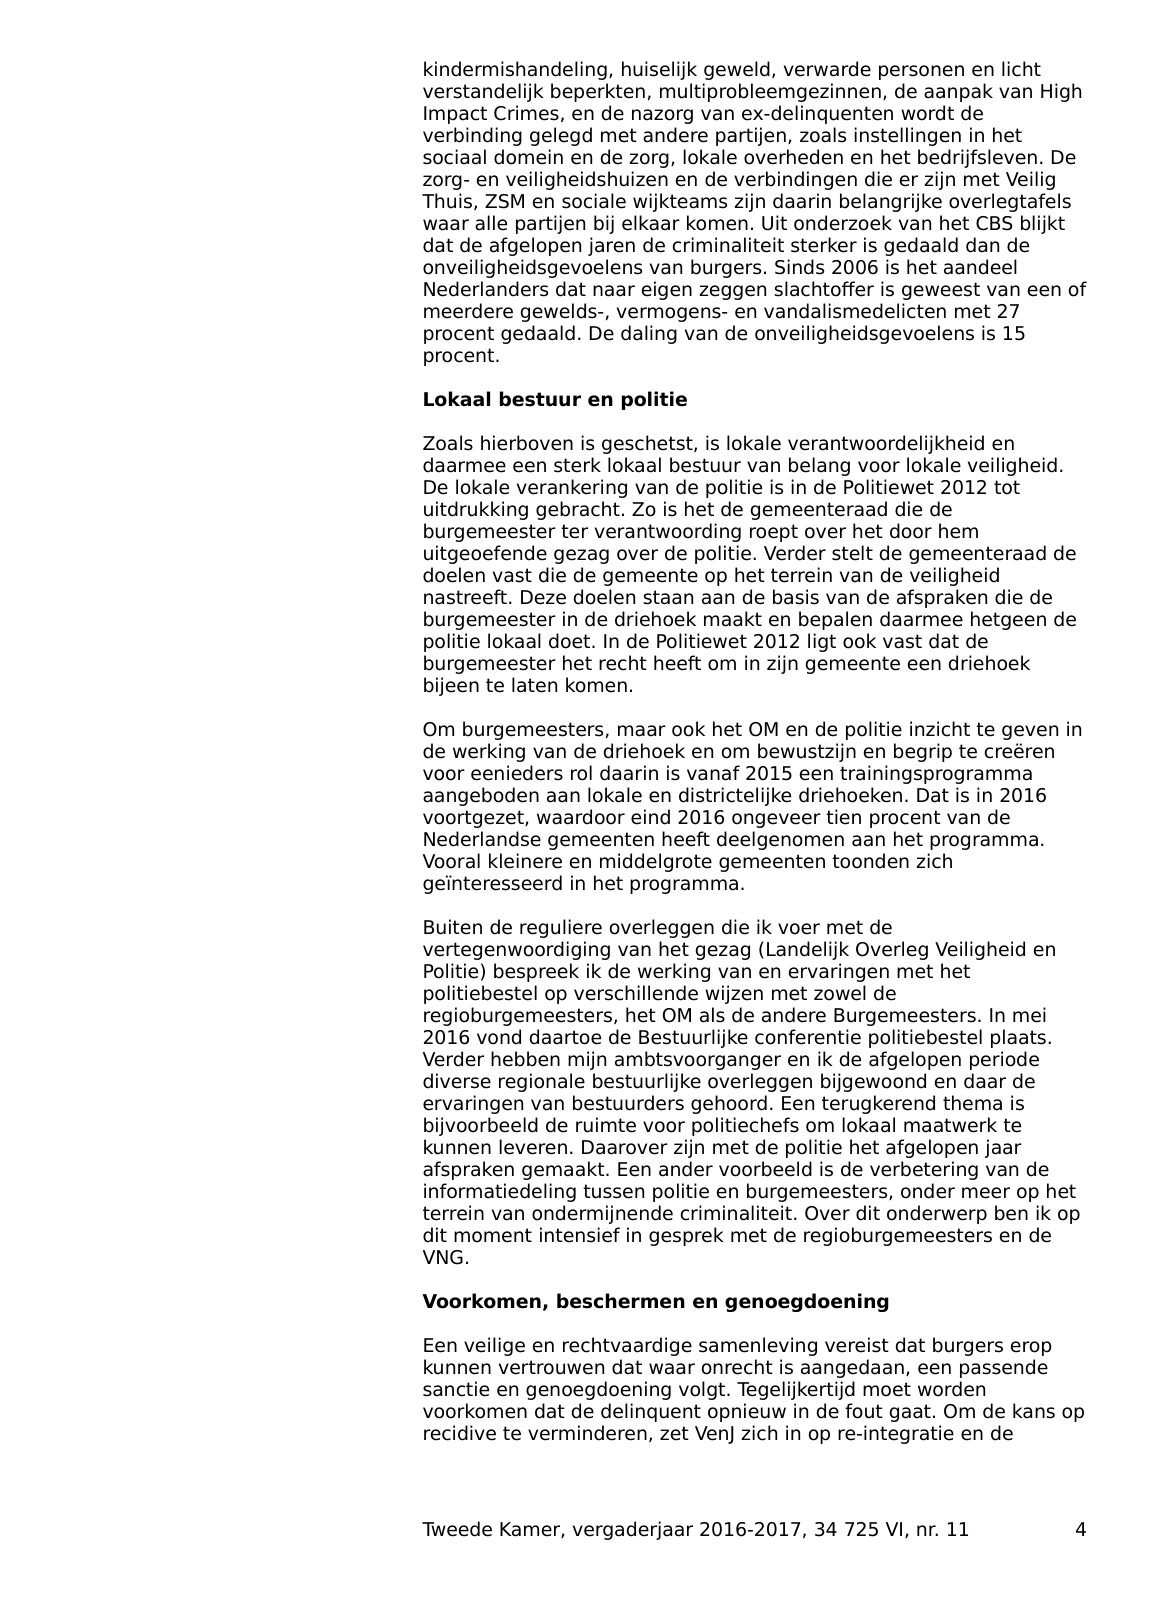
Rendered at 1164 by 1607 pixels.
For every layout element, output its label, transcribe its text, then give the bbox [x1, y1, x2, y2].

text kindermishandeling, huiselijk geweld, verwarde personen en licht verstandelijk beperkten, multiprobleemgezinnen, de aanpak van High Impact Crimes, en de nazorg van ex-delinquenten wordt de verbinding gelegd met andere partijen, zoals instellingen in het sociaal domein en de zorg, lokale overheden en het bedrijfsleven. De zorg- en veiligheidshuizen en de verbindingen die er zijn met Veilig Thuis, ZSM en sociale wijkteams zijn daarin belangrijke overlegtafels waar alle partijen bij elkaar komen. Uit onderzoek van het CBS blijkt dat de afgelopen jaren de criminaliteit sterker is gedaald dan de onveiligheidsgevoelens van burgers. Sinds 2006 is het aandeel Nederlanders dat naar eigen zeggen slachtoffer is geweest van een of meerdere gewelds-, vermogens- en vandalismedelicten met 27 procent gedaald. De daling van de onveiligheidsgevoelens is 15 procent. [422, 59, 1087, 367]
text Om burgemeesters, maar ook het OM en de politie inzicht te geven in de werking van de driehoek en om bewustzijn en begrip te creëren voor eenieders rol daarin is vanaf 2015 een trainingsprogramma aangeboden aan lokale en districtelijke driehoeken. Dat is in 2016 voortgezet, waardoor eind 2016 ongeveer tien procent van de Nederlandse gemeenten heeft deelgenomen aan het programma. Vooral kleinere en middelgrote gemeenten toonden zich geïnteresseerd in het programma. [422, 719, 1087, 895]
text Een veilige en rechtvaardige samenleving vereist dat burgers erop kunnen vertrouwen dat waar onrecht is aangedaan, een passende sanctie en genoegdoening volgt. Tegelijkertijd moet worden voorkomen dat de delinquent opnieuw in de fout gaat. Om de kans op recidive te verminderen, zet VenJ zich in op re-integratie en de [422, 1335, 1087, 1445]
text Buiten de reguliere overleggen die ik voer met de vertegenwoordiging van het gezag (Landelijk Overleg Veiligheid en Politie) bespreek ik de werking van en ervaringen met het politiebestel op verschillende wijzen met zowel de regioburgemeesters, het OM als de andere Burgemeesters. In mei 2016 vond daartoe de Bestuurlijke conferentie politiebestel plaats. Verder hebben mijn ambtsvoorganger en ik de afgelopen periode diverse regionale bestuurlijke overleggen bijgewoond en daar de ervaringen van bestuurders gehoord. Een terugkerend thema is bijvoorbeeld de ruimte voor politiechefs om lokaal maatwerk te kunnen leveren. Daarover zijn met de politie het afgelopen jaar afspraken gemaakt. Een ander voorbeeld is de verbetering van de informatiedeling tussen politie en burgemeesters, onder meer op het terrein van ondermijnende criminaliteit. Over dit onderwerp ben ik op dit moment intensief in gesprek met de regioburgemeesters en de VNG. [422, 917, 1087, 1269]
text Zoals hierboven is geschetst, is lokale verantwoordelijkheid en daarmee een sterk lokaal bestuur van belang voor lokale veiligheid. De lokale verankering van de politie is in de Politiewet 2012 tot uitdrukking gebracht. Zo is het de gemeenteraad die de burgemeester ter verantwoording roept over het door hem uitgeoefende gezag over de politie. Verder stelt de gemeenteraad de doelen vast die de gemeente op het terrein van de veiligheid nastreeft. Deze doelen staan aan de basis van de afspraken die de burgemeester in de driehoek maakt en bepalen daarmee hetgeen de politie lokaal doet. In de Politiewet 2012 ligt ook vast dat de burgemeester het recht heeft om in zijn gemeente een driehoek bijeen te laten komen. [422, 433, 1087, 697]
subtitle Voorkomen, beschermen en genoegdoening [422, 1291, 1087, 1313]
subtitle Lokaal bestuur en politie [422, 389, 1087, 411]
